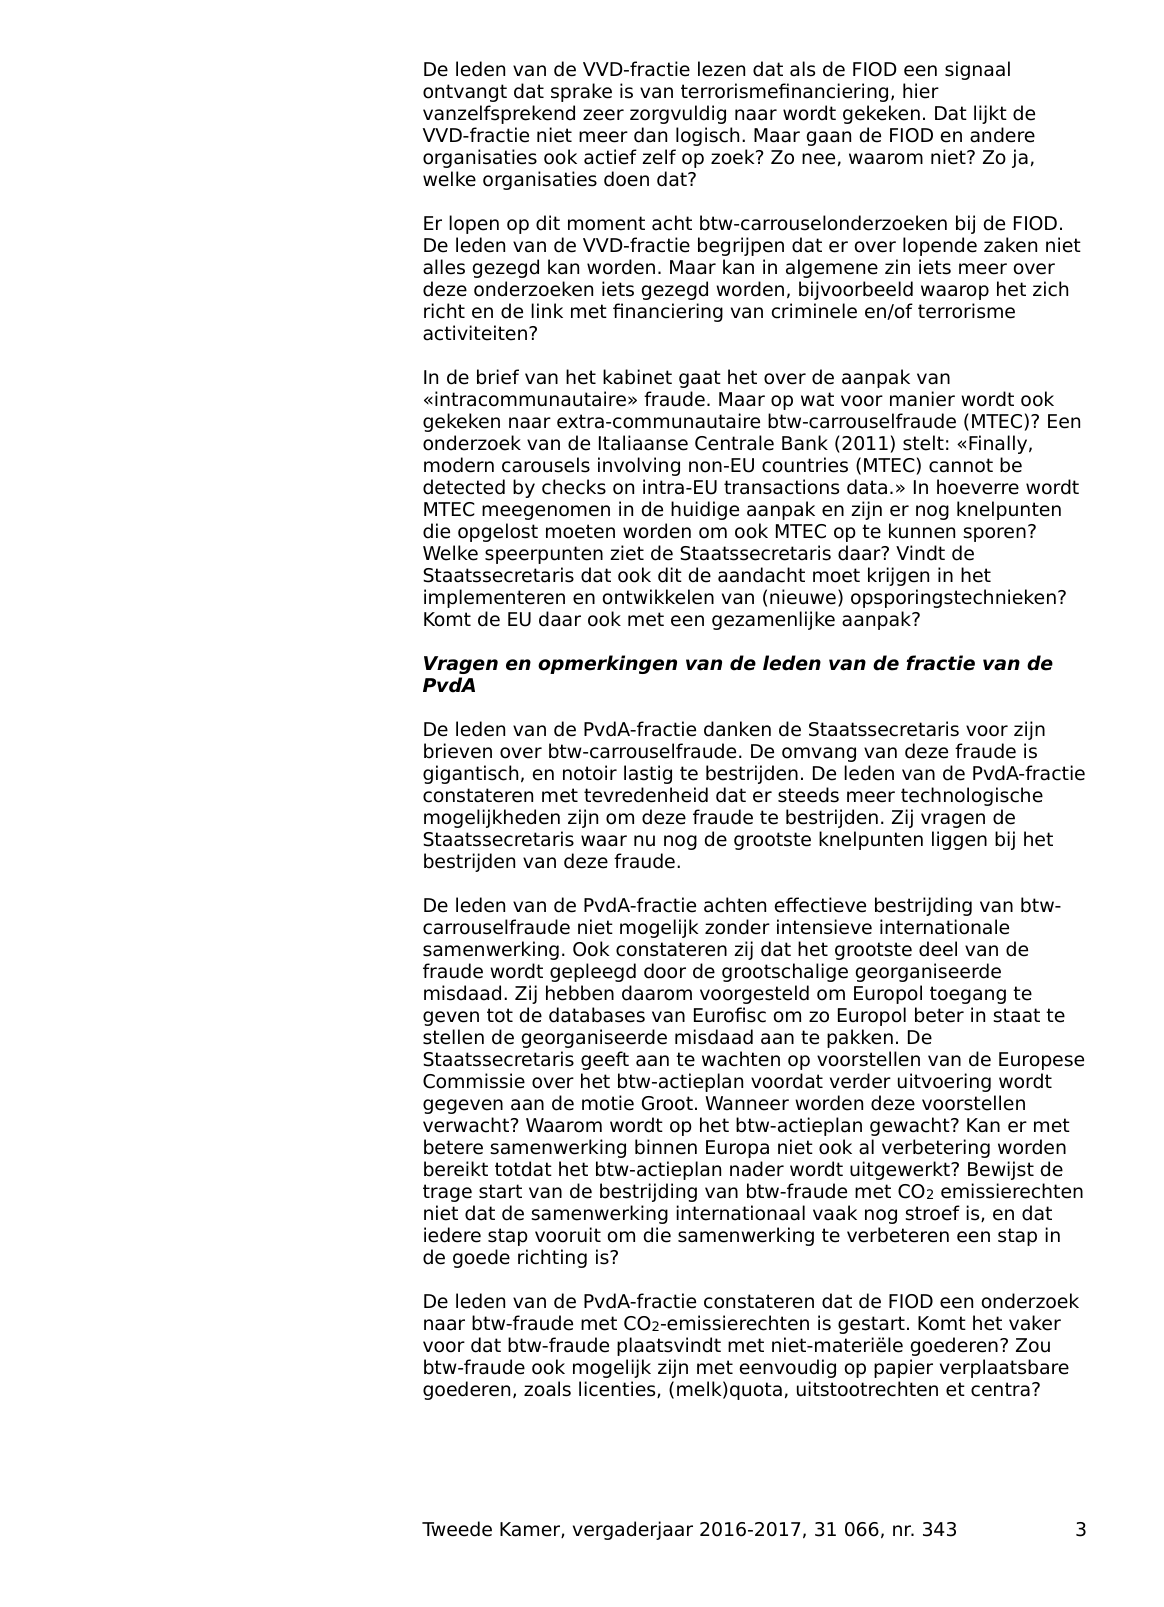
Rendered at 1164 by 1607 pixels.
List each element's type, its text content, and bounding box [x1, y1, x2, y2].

text Er lopen op dit moment acht btw-carrouselonderzoeken bij de FIOD. De leden van de VVD-fractie begrijpen dat er over lopende zaken niet alles gezegd kan worden. Maar kan in algemene zin iets meer over deze onderzoeken iets gezegd worden, bijvoorbeeld waarop het zich richt en de link met financiering van criminele en/of terrorisme activiteiten? [422, 213, 1087, 345]
text De leden van de PvdA-fractie danken de Staatssecretaris voor zijn brieven over btw-carrouselfraude. De omvang van deze fraude is gigantisch, en notoir lastig te bestrijden. De leden van de PvdA-fractie constateren met tevredenheid dat er steeds meer technologische mogelijkheden zijn om deze fraude te bestrijden. Zij vragen de Staatssecretaris waar nu nog de grootste knelpunten liggen bij het bestrijden van deze fraude. [422, 719, 1087, 873]
text In de brief van het kabinet gaat het over de aanpak van «intracommunautaire» fraude. Maar op wat voor manier wordt ook gekeken naar extra-communautaire btw-carrouselfraude (MTEC)? Een onderzoek van de Italiaanse Centrale Bank (2011) stelt: «Finally, modern carousels involving non-EU countries (MTEC) cannot be detected by checks on intra-EU transactions data.» In hoeverre wordt MTEC meegenomen in de huidige aanpak en zijn er nog knelpunten die opgelost moeten worden om ook MTEC op te kunnen sporen? Welke speerpunten ziet de Staatssecretaris daar? Vindt de Staatssecretaris dat ook dit de aandacht moet krijgen in het implementeren en ontwikkelen van (nieuwe) opsporingstechnieken? Komt de EU daar ook met een gezamenlijke aanpak? [422, 367, 1087, 631]
subtitle Vragen en opmerkingen van de leden van de fractie van de PvdA [422, 653, 1087, 697]
text De leden van de PvdA-fractie constateren dat de FIOD een onderzoek naar btw-fraude met CO2-emissierechten is gestart. Komt het vaker voor dat btw-fraude plaatsvindt met niet-materiële goederen? Zou btw-fraude ook mogelijk zijn met eenvoudig op papier verplaatsbare goederen, zoals licenties, (melk)quota, uitstootrechten et centra? [422, 1291, 1087, 1401]
text De leden van de PvdA-fractie achten effectieve bestrijding van btw-carrouselfraude niet mogelijk zonder intensieve internationale samenwerking. Ook constateren zij dat het grootste deel van de fraude wordt gepleegd door de grootschalige georganiseerde misdaad. Zij hebben daarom voorgesteld om Europol toegang te geven tot de databases van Eurofisc om zo Europol beter in staat te stellen de georganiseerde misdaad aan te pakken. De Staatssecretaris geeft aan te wachten op voorstellen van de Europese Commissie over het btw-actieplan voordat verder uitvoering wordt gegeven aan de motie Groot. Wanneer worden deze voorstellen verwacht? Waarom wordt op het btw-actieplan gewacht? Kan er met betere samenwerking binnen Europa niet ook al verbetering worden bereikt totdat het btw-actieplan nader wordt uitgewerkt? Bewijst de trage start van de bestrijding van btw-fraude met CO2 emissierechten niet dat de samenwerking internationaal vaak nog stroef is, en dat iedere stap vooruit om die samenwerking te verbeteren een stap in de goede richting is? [422, 895, 1087, 1269]
text De leden van de VVD-fractie lezen dat als de FIOD een signaal ontvangt dat sprake is van terrorismefinanciering, hier vanzelfsprekend zeer zorgvuldig naar wordt gekeken. Dat lijkt de VVD-fractie niet meer dan logisch. Maar gaan de FIOD en andere organisaties ook actief zelf op zoek? Zo nee, waarom niet? Zo ja, welke organisaties doen dat? [422, 59, 1087, 191]
